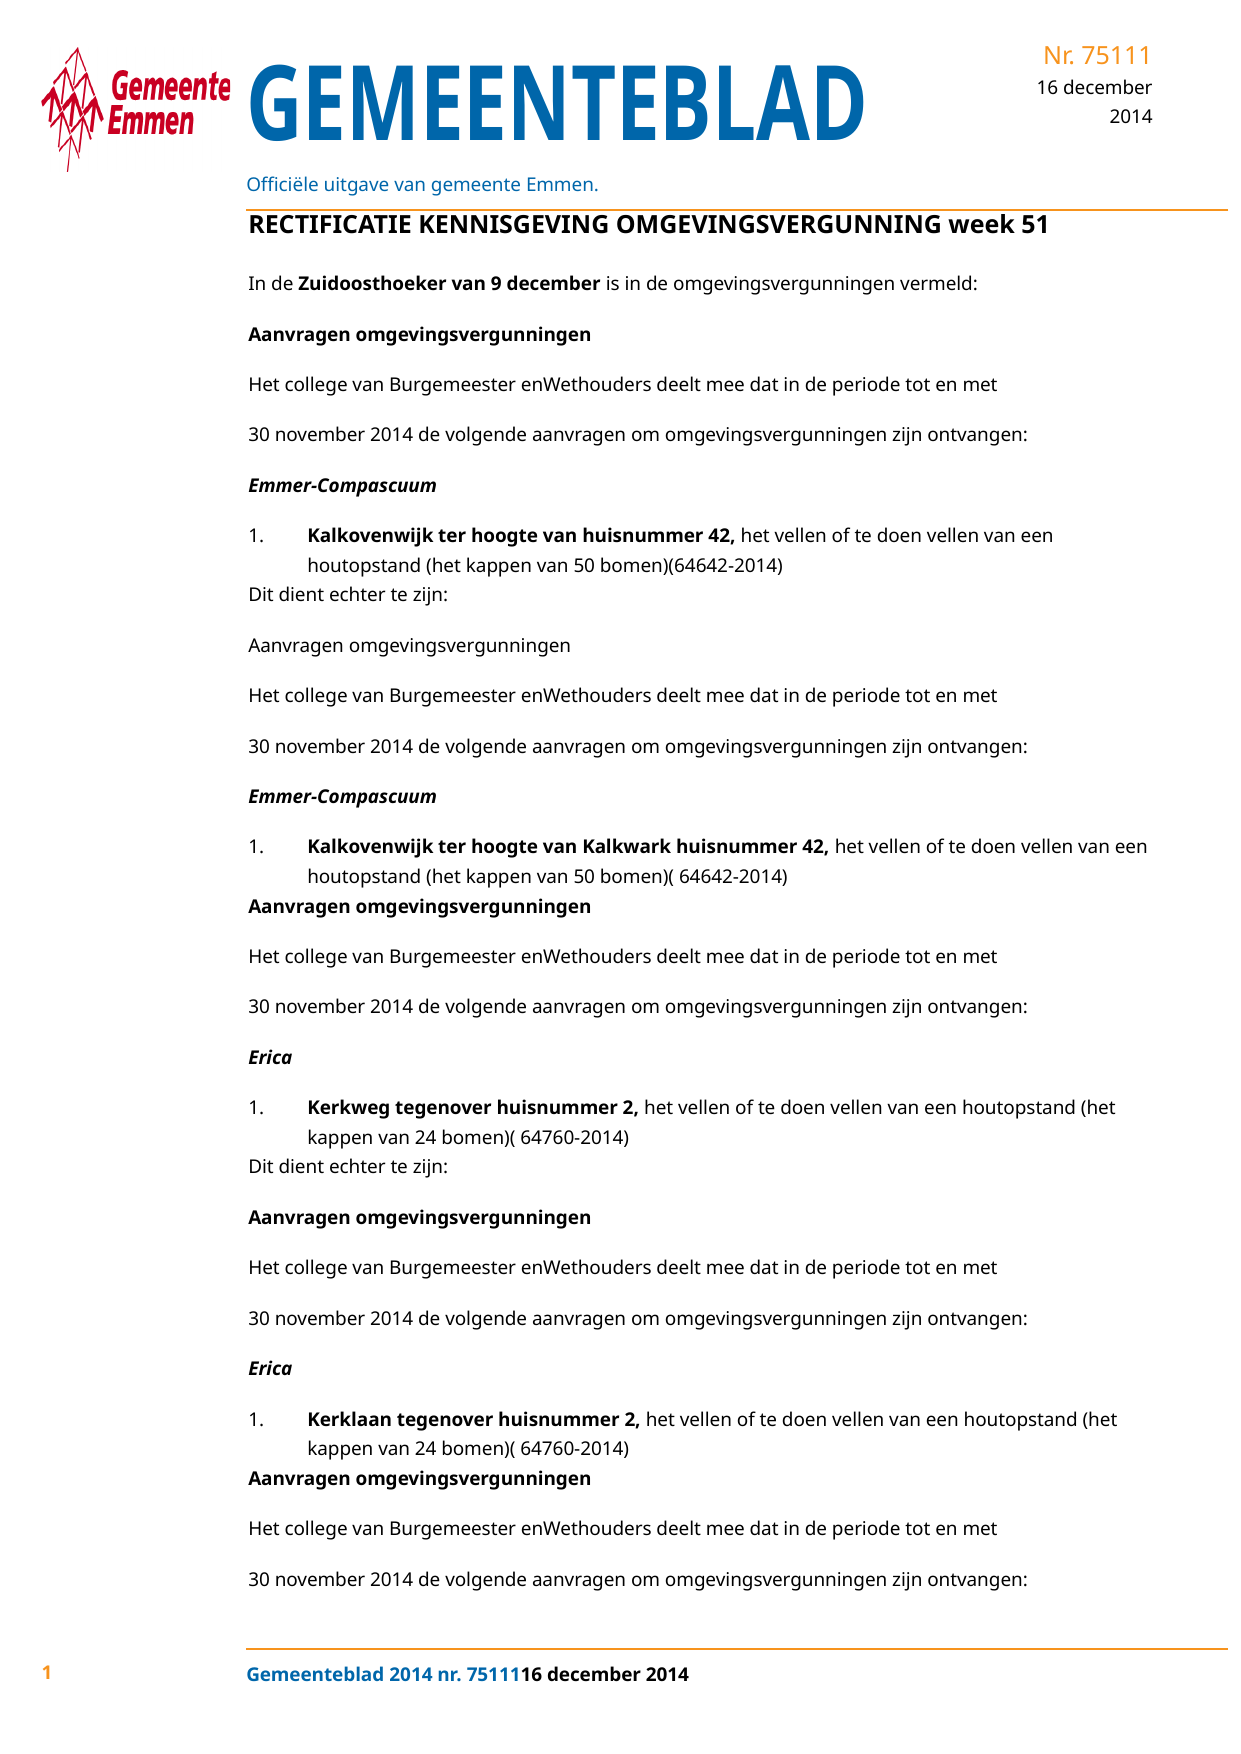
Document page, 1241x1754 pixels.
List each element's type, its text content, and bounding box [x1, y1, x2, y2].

text 30 november 2014 de volgende aanvragen om omgevingsvergunningen zijn ontvangen: [248, 1566, 1152, 1591]
text In de Zuidoosthoeker van 9 december is in de omgevingsvergunningen vermeld: [248, 270, 1152, 296]
text Aanvragen omgevingsvergunningen [248, 321, 1152, 346]
text Aanvragen omgevingsvergunningen [248, 893, 1152, 918]
text Aanvragen omgevingsvergunningen [248, 632, 1152, 658]
text 30 november 2014 de volgende aanvragen om omgevingsvergunningen zijn ontvangen: [248, 1305, 1152, 1331]
text 30 november 2014 de volgende aanvragen om omgevingsvergunningen zijn ontvangen: [248, 422, 1152, 447]
text Het college van Burgemeester enWethouders deelt mee dat in de periode tot en met [248, 943, 1152, 969]
list Kalkovenwijk ter hoogte van huisnummer 42, het vellen of te doen vellen van een houtopstand (het kappen van 50 bomen)(64642-2014) [248, 522, 1152, 578]
text Aanvragen omgevingsvergunningen [248, 1465, 1152, 1491]
text Dit dient echter te zijn: [248, 1154, 1152, 1179]
text Het college van Burgemeester enWethouders deelt mee dat in de periode tot en met [248, 1515, 1152, 1541]
text 30 november 2014 de volgende aanvragen om omgevingsvergunningen zijn ontvangen: [248, 994, 1152, 1019]
text Het college van Burgemeester enWethouders deelt mee dat in de periode tot en met [248, 682, 1152, 708]
text Het college van Burgemeester enWethouders deelt mee dat in de periode tot en met [248, 371, 1152, 397]
text RECTIFICATIE KENNISGEVING OMGEVINGSVERGUNNING week 51 [248, 211, 1152, 241]
text Erica [248, 1355, 1152, 1381]
text 30 november 2014 de volgende aanvragen om omgevingsvergunningen zijn ontvangen: [248, 733, 1152, 758]
text Emmer-Compascuum [248, 783, 1152, 809]
text Het college van Burgemeester enWethouders deelt mee dat in de periode tot en met [248, 1254, 1152, 1280]
picture [41, 47, 231, 172]
text Emmer-Compascuum [248, 472, 1152, 498]
list Kalkovenwijk ter hoogte van Kalkwark huisnummer 42, het vellen of te doen vellen van een houtopstand (het kappen van 50 bomen)( 64642-2014) [248, 834, 1152, 889]
text Erica [248, 1044, 1152, 1070]
list Kerkweg tegenover huisnummer 2, het vellen of te doen vellen van een houtopstand (het kappen van 24 bomen)( 64760-2014) [248, 1094, 1152, 1150]
list Kerklaan tegenover huisnummer 2, het vellen of te doen vellen van een houtopstand (het kappen van 24 bomen)( 64760-2014) [248, 1406, 1152, 1461]
text Dit dient echter te zijn: [248, 582, 1152, 607]
text Aanvragen omgevingsvergunningen [248, 1204, 1152, 1230]
